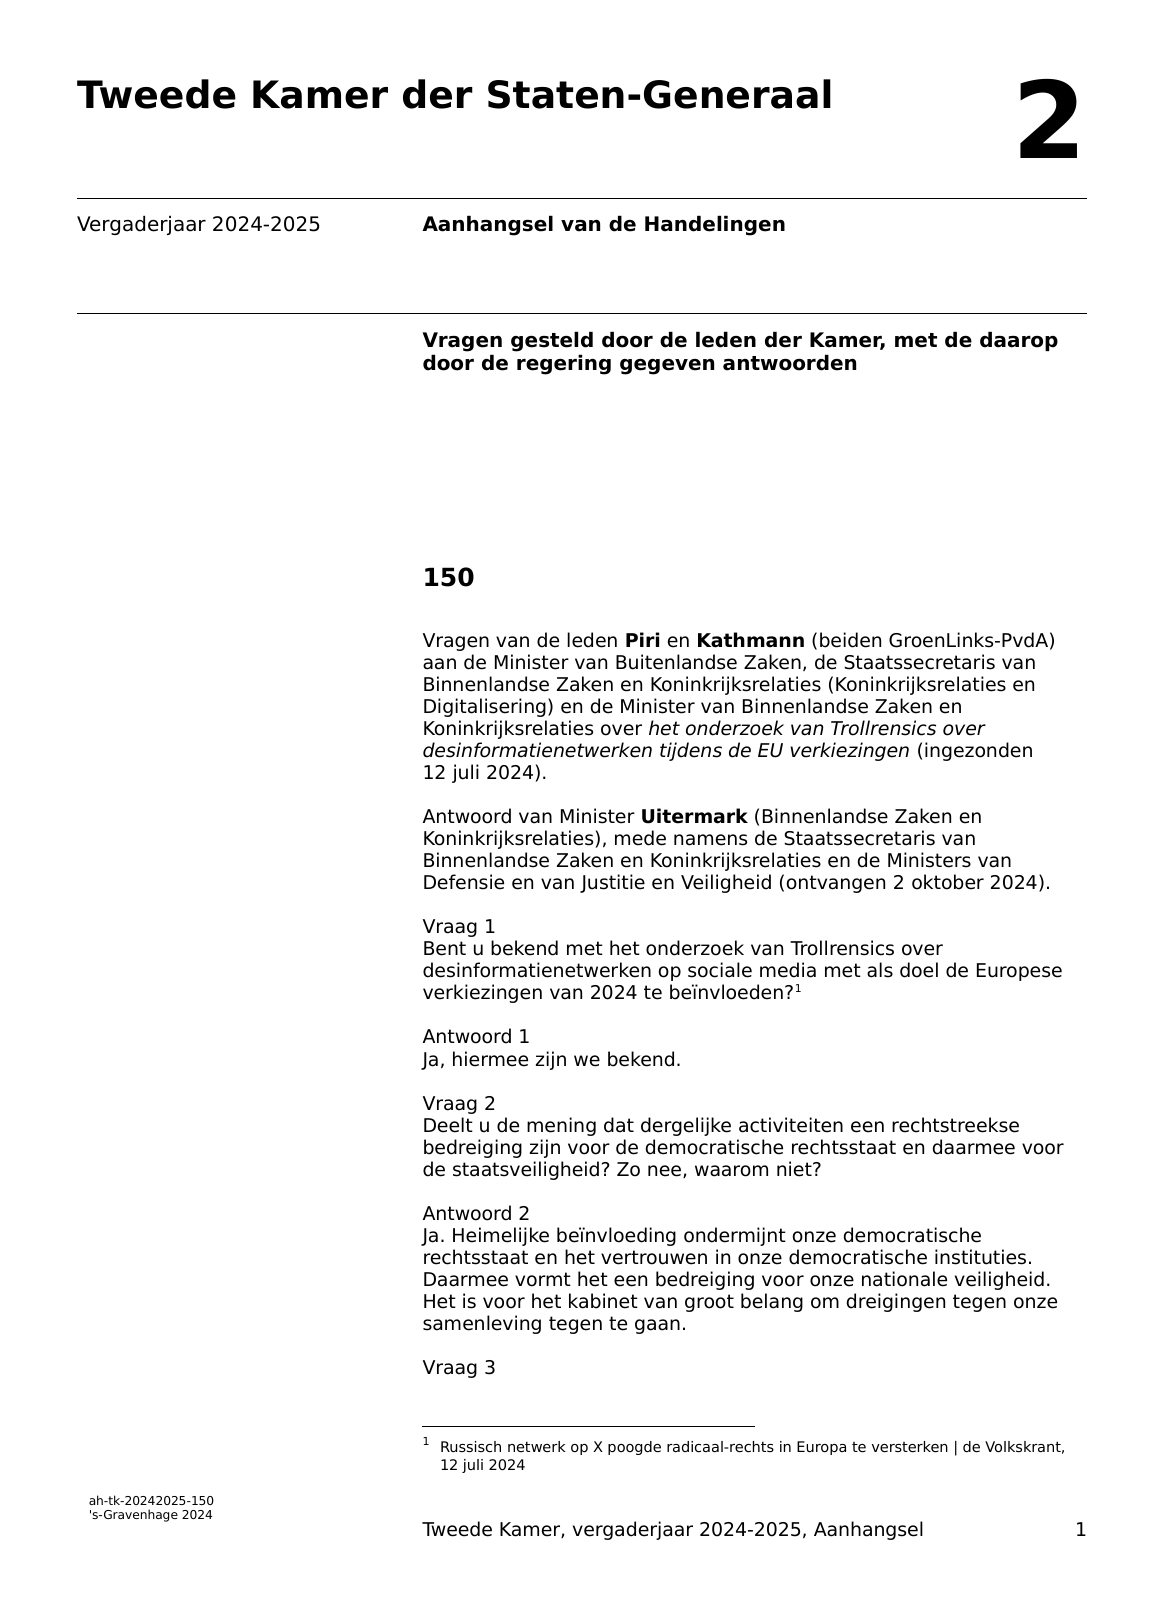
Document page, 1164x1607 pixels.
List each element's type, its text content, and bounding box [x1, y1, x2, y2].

table_cell Aanhangsel van de Handelingen [422, 199, 1087, 313]
text Ja, hiermee zijn we bekend. [422, 1048, 1087, 1070]
text ah-tk-20242025-150 [88, 1494, 323, 1508]
text Antwoord 1 [422, 1026, 1087, 1048]
text Ja. Heimelijke beïnvloeding ondermijnt onze democratische rechtsstaat en het vertrouwen in onze democratische instituties. Daarmee vormt het een bedreiging voor onze nationale veiligheid. Het is voor het kabinet van groot belang om dreigingen tegen onze samenleving tegen te gaan. [422, 1225, 1087, 1334]
text Antwoord 2 [422, 1203, 1087, 1225]
table_header Tweede Kamer der Staten-Generaal [77, 59, 886, 198]
text Vraag 3 [422, 1357, 1087, 1379]
text 's-Gravenhage 2024 [88, 1508, 323, 1522]
table_cell [77, 314, 422, 375]
text Deelt u de mening dat dergelijke activiteiten een rechtstreekse bedreiging zijn voor de democratische rechtsstaat en daarmee voor de staatsveiligheid? Zo nee, waarom niet? [422, 1114, 1087, 1181]
table_cell Vergaderjaar 2024-2025 [77, 199, 422, 313]
text Vraag 2 [422, 1093, 1087, 1114]
text Antwoord van Minister Uitermark (Binnenlandse Zaken en Koninkrijksrelaties), mede namens de Staatssecretaris van Binnenlandse Zaken en Koninkrijksrelaties en de Ministers van Defensie en van Justitie en Veiligheid (ontvangen 2 oktober 2024). [422, 806, 1087, 894]
text Vragen van de leden Piri en Kathmann (beiden GroenLinks-PvdA) aan de Minister van Buitenlandse Zaken, de Staatssecretaris van Binnenlandse Zaken en Koninkrijksrelaties (Koninkrijksrelaties en Digitalisering) en de Minister van Binnenlandse Zaken en Koninkrijksrelaties over het onderzoek van Trollrensics over desinformatienetwerken tijdens de EU verkiezingen (ingezonden 12 juli 2024). [422, 630, 1087, 784]
table_header 2 [886, 59, 1087, 198]
text Russisch netwerk op X poogde radicaal-rechts in Europa te versterken | de Volkskrant, 12 juli 2024 [422, 1435, 1087, 1474]
text Bent u bekend met het onderzoek van Trollrensics over desinformatienetwerken op sociale media met als doel de Europese verkiezingen van 2024 te beïnvloeden? [422, 938, 1087, 1004]
text Vraag 1 [422, 916, 1087, 938]
table_cell Vragen gesteld door de leden der Kamer, met de daarop door de regering gegeven antwoorden [422, 314, 1087, 375]
text 150 [422, 563, 1087, 592]
